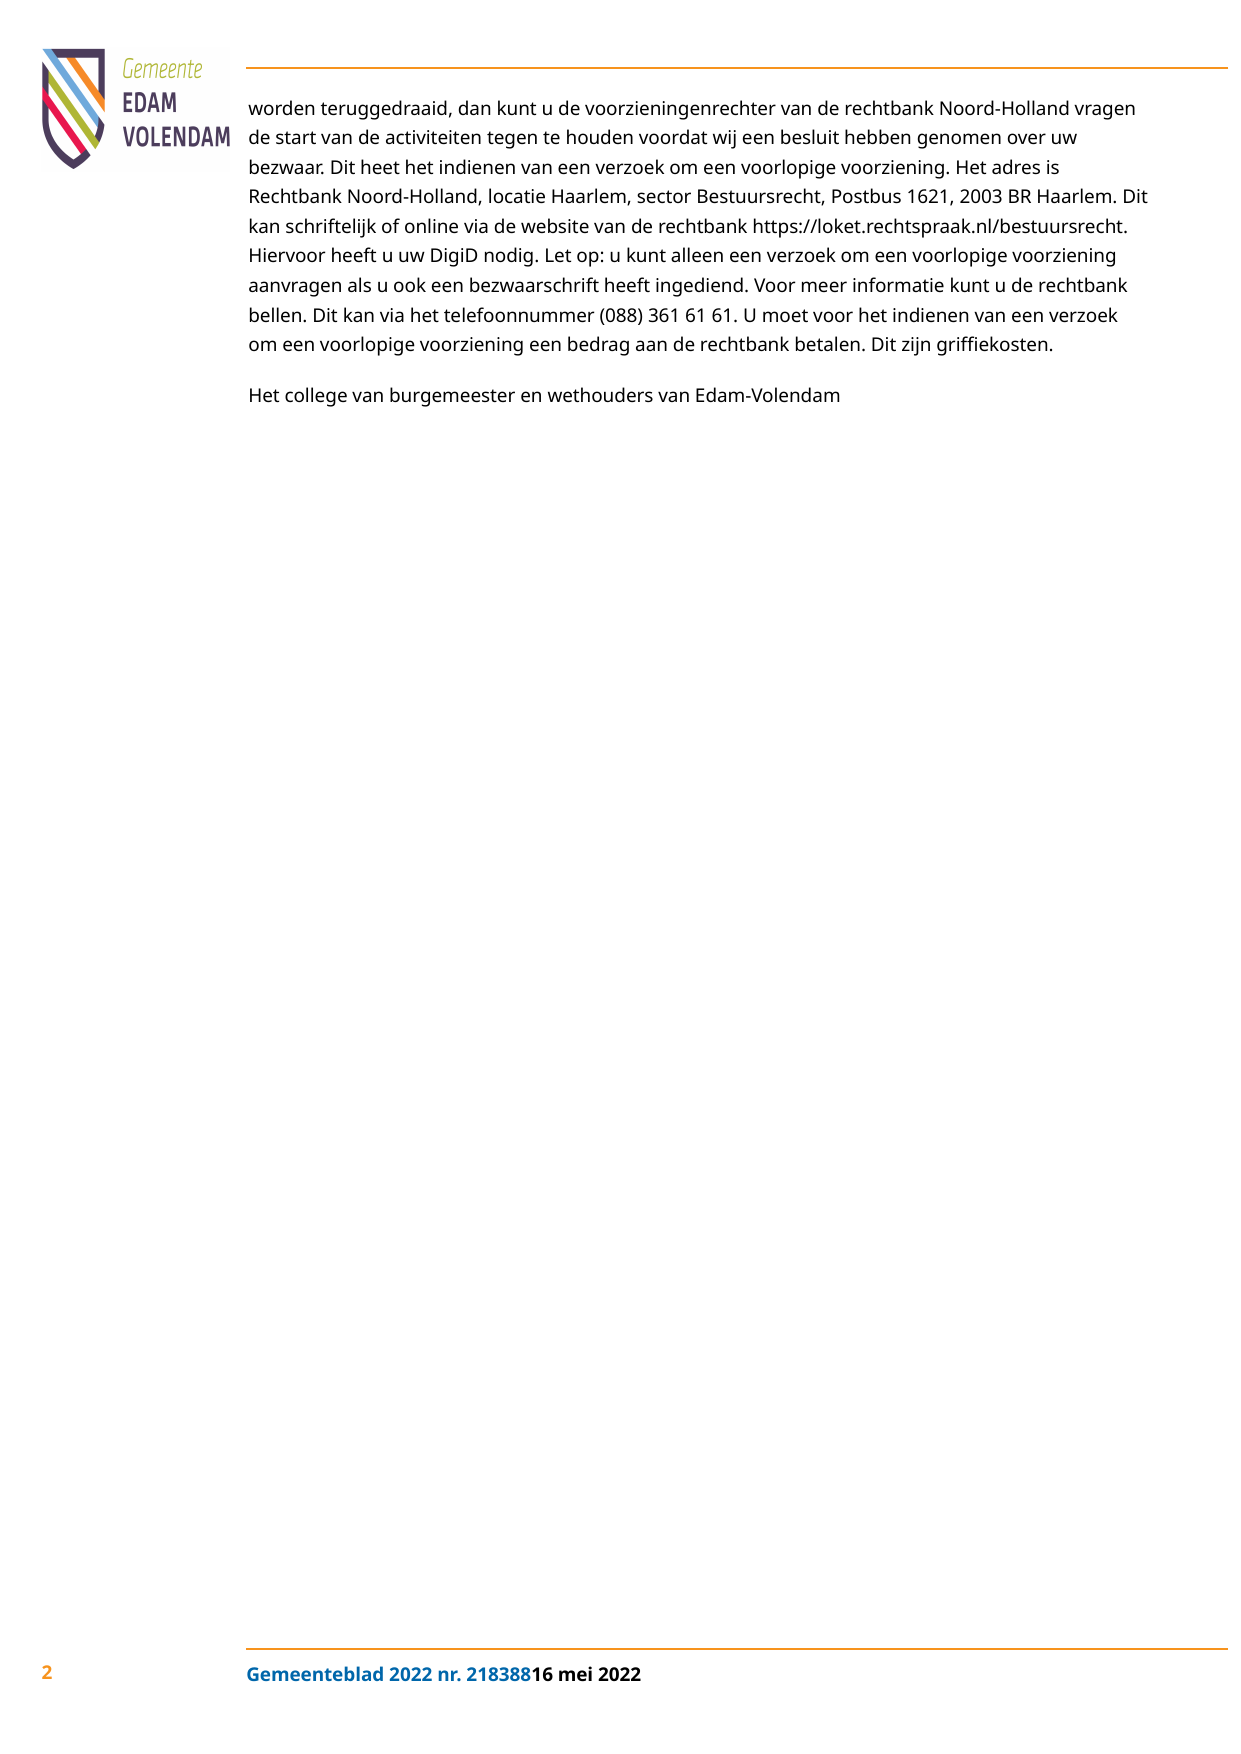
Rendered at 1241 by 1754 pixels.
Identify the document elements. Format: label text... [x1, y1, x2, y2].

picture [41, 47, 231, 172]
text Het college van burgemeester en wethouders van Edam-Volendam [248, 382, 1152, 408]
text worden teruggedraaid, dan kunt u de voorzieningenrechter van de rechtbank Noord-Holland vragen de start van de activiteiten tegen te houden voordat wij een besluit hebben genomen over uw bezwaar. Dit heet het indienen van een verzoek om een voorlopige voorziening. Het adres is Rechtbank Noord-Holland, locatie Haarlem, sector Bestuursrecht, Postbus 1621, 2003 BR Haarlem. Dit kan schriftelijk of online via de website van de rechtbank https://loket.rechtspraak.nl/bestuursrecht. Hiervoor heeft u uw DigiD nodig. Let op: u kunt alleen een verzoek om een voorlopige voorziening aanvragen als u ook een bezwaarschrift heeft ingediend. Voor meer informatie kunt u de rechtbank bellen. Dit kan via het telefoonnummer (088) 361 61 61. U moet voor het indienen van een verzoek om een voorlopige voorziening een bedrag aan de rechtbank betalen. Dit zijn griffiekosten. [248, 95, 1152, 357]
